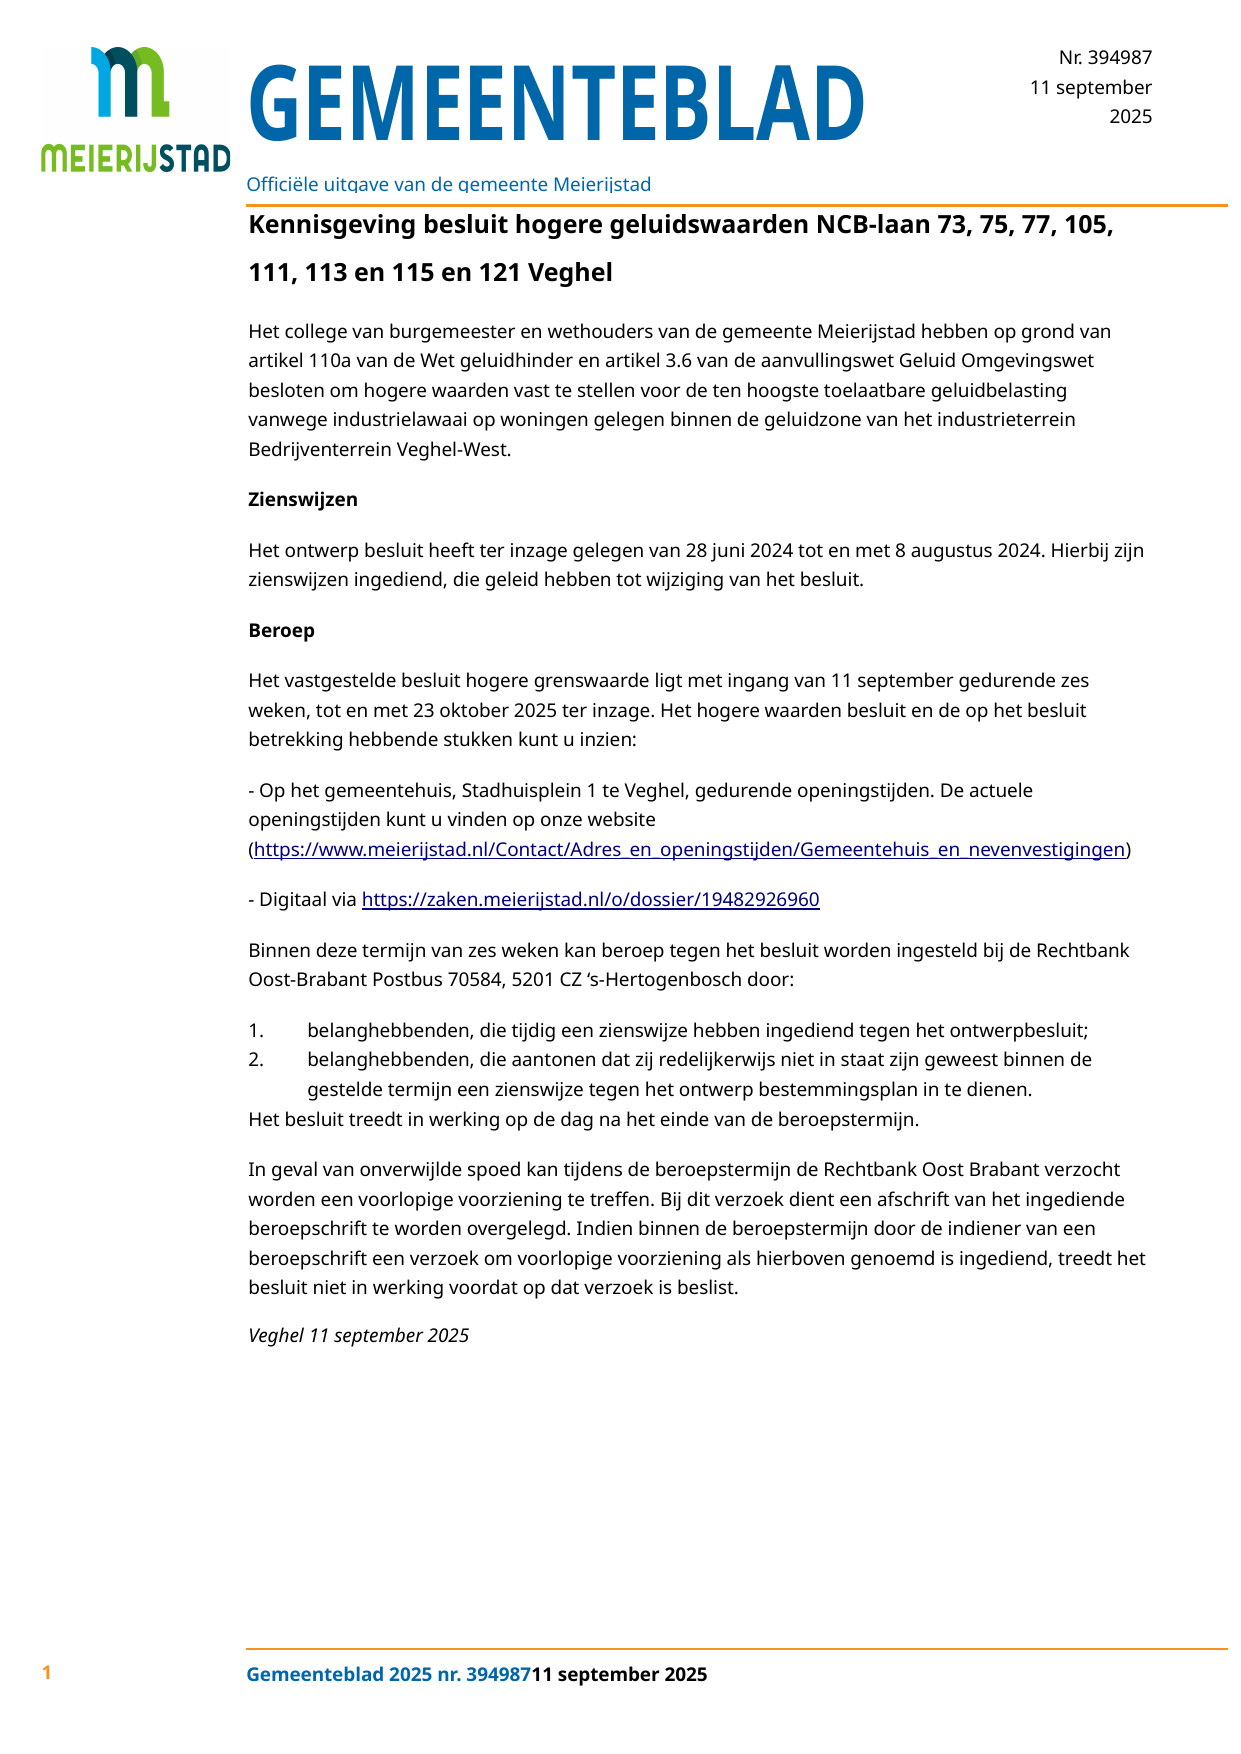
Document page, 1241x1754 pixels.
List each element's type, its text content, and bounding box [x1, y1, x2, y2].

text Het besluit treedt in werking op de dag na het einde van de beroepstermijn. [248, 1106, 1152, 1132]
text Beroep [248, 617, 1152, 643]
text Binnen deze termijn van zes weken kan beroep tegen het besluit worden ingesteld bij de Rechtbank Oost-Brabant Postbus 70584, 5201 CZ ‘s-Hertogenbosch door: [248, 937, 1152, 992]
text In geval van onverwijlde spoed kan tijdens de beroepstermijn de Rechtbank Oost Brabant verzocht worden een voorlopige voorziening te treffen. Bij dit verzoek dient een afschrift van het ingediende beroepschrift te worden overgelegd. Indien binnen de beroepstermijn door de indiener van een beroepschrift een verzoek om voorlopige voorziening als hierboven genoemd is ingediend, treedt het besluit niet in werking voordat op dat verzoek is beslist. [248, 1156, 1152, 1300]
text Het vastgestelde besluit hogere grenswaarde ligt met ingang van 11 september gedurende zes weken, tot en met 23 oktober 2025 ter inzage. Het hogere waarden besluit en de op het besluit betrekking hebbende stukken kunt u inzien: [248, 667, 1152, 752]
text Zienswijzen [248, 487, 1152, 512]
text - Op het gemeentehuis, Stadhuisplein 1 te Veghel, gedurende openingstijden. De actuele openingstijden kunt u vinden op onze website (https://www.meierijstad.nl/Contact/Adres_en_openingstijden/Gemeentehuis_en_nevenvestigingen) [248, 777, 1152, 862]
list belanghebbenden, die tijdig een zienswijze hebben ingediend tegen het ontwerpbesluit; [248, 1017, 1152, 1043]
picture [41, 47, 231, 172]
text Het college van burgemeester en wethouders van de gemeente Meierijstad hebben op grond van artikel 110a van de Wet geluidhinder en artikel 3.6 van de aanvullingswet Geluid Omgevingswet besloten om hogere waarden vast te stellen voor de ten hoogste toelaatbare geluidbelasting vanwege industrielawaai op woningen gelegen binnen de geluidzone van het industrieterrein Bedrijventerrein Veghel-West. [248, 318, 1152, 462]
list belanghebbenden, die aantonen dat zij redelijkerwijs niet in staat zijn geweest binnen de gestelde termijn een zienswijze tegen het ontwerp bestemmingsplan in te dienen. [248, 1047, 1152, 1102]
text - Digitaal via https://zaken.meierijstad.nl/o/dossier/19482926960 [248, 887, 1152, 912]
text Veghel 11 september 2025 [248, 1322, 1152, 1348]
text Kennisgeving besluit hogere geluidswaarden NCB-laan 73, 75, 77, 105, 111, 113 en 115 en 121 Veghel [248, 207, 1152, 288]
text Het ontwerp besluit heeft ter inzage gelegen van 28 juni 2024 tot en met 8 augustus 2024. Hierbij zijn zienswijzen ingediend, die geleid hebben tot wijziging van het besluit. [248, 537, 1152, 592]
